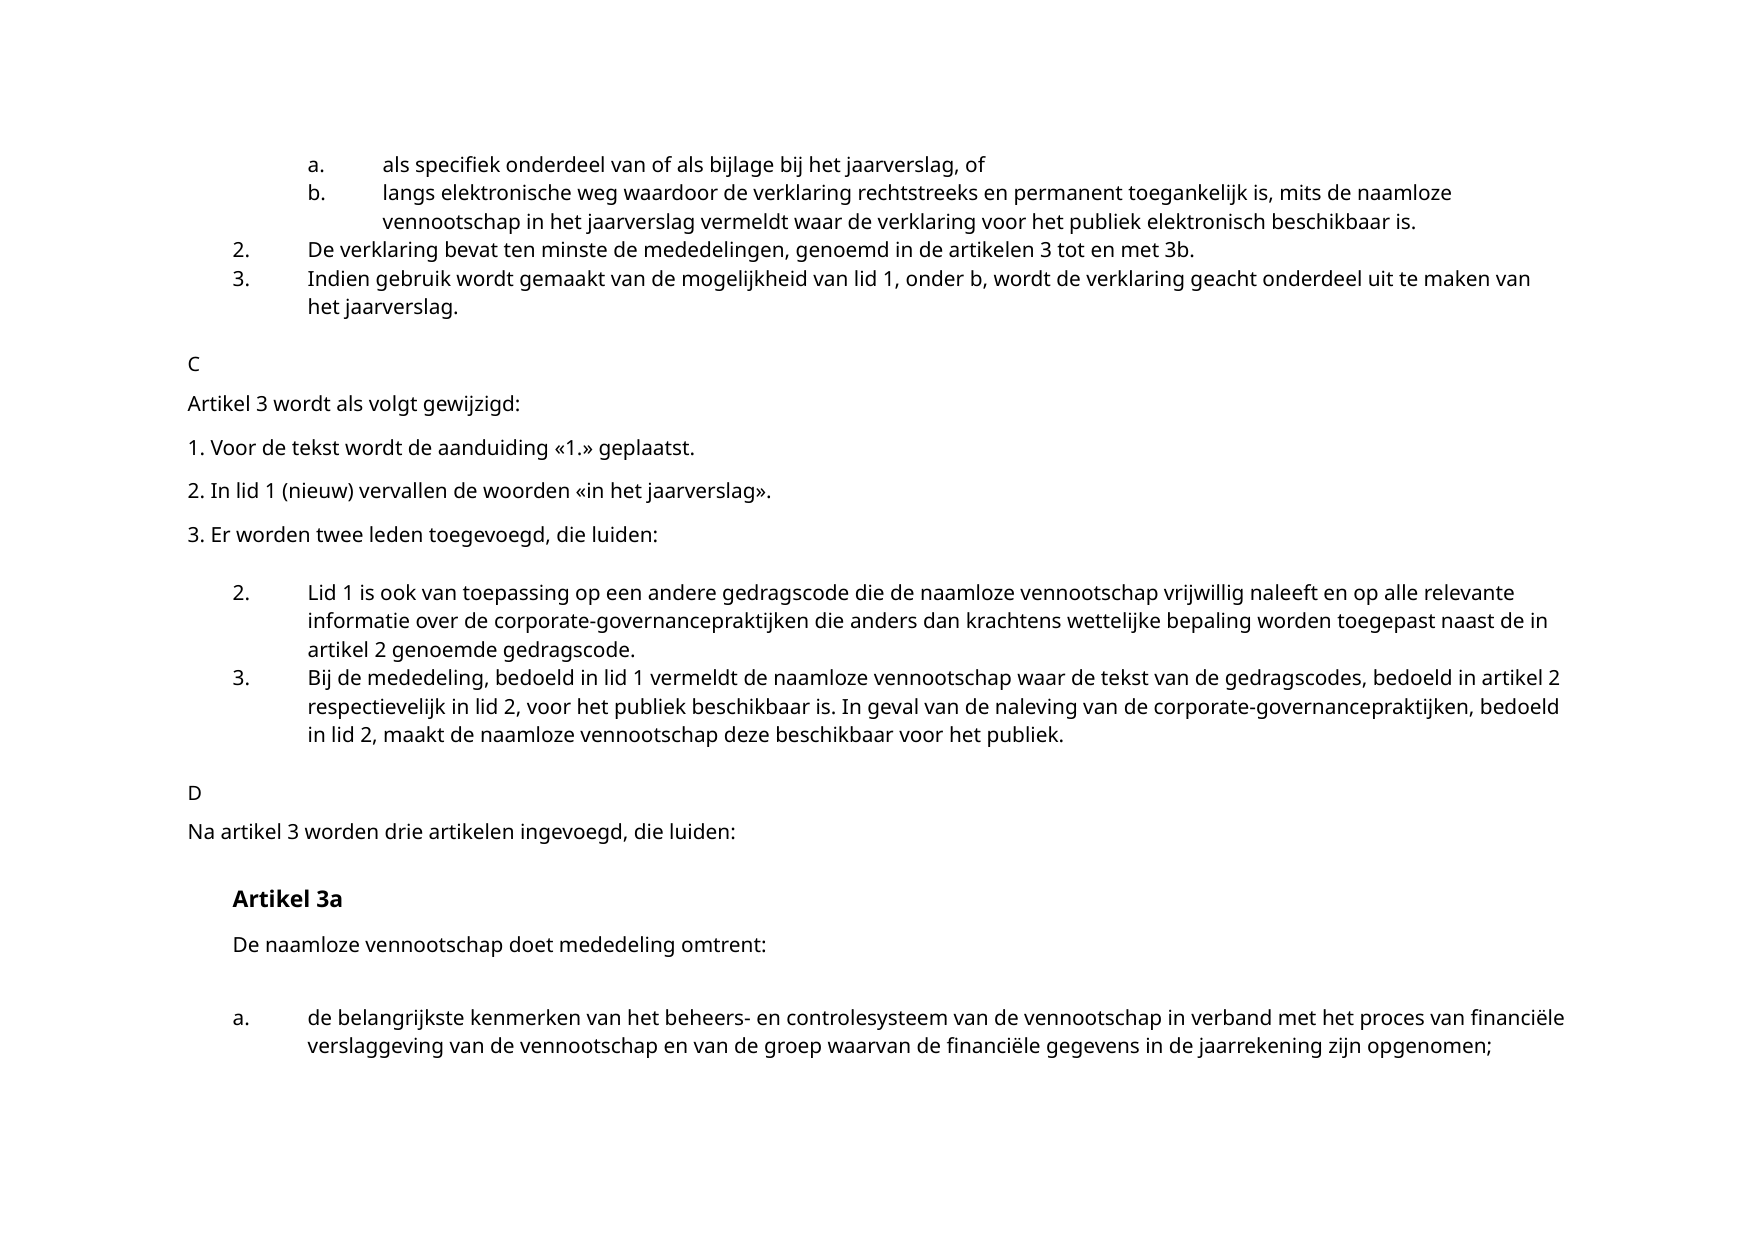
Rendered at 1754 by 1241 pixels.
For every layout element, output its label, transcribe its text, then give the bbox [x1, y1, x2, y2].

list Indien gebruik wordt gemaakt van de mogelijkheid van lid 1, onder b, wordt de verklaring geacht onderdeel uit te maken van het jaarverslag. [232, 264, 1566, 321]
list Bij de mededeling, bedoeld in lid 1 vermeldt de naamloze vennootschap waar de tekst van de gedragscodes, bedoeld in artikel 2 respectievelijk in lid 2, voor het publiek beschikbaar is. In geval van de naleving van de corporate-governancepraktijken, bedoeld in lid 2, maakt de naamloze vennootschap deze beschikbaar voor het publiek. [232, 663, 1566, 749]
list De verklaring bevat ten minste de mededelingen, genoemd in de artikelen 3 tot en met 3b. [232, 235, 1566, 264]
list langs elektronische weg waardoor de verklaring rechtstreeks en permanent toegankelijk is, mits de naamloze vennootschap in het jaarverslag vermeldt waar de verklaring voor het publiek elektronisch beschikbaar is. [307, 178, 1566, 235]
text De naamloze vennootschap doet mededeling omtrent: [232, 930, 1566, 958]
subtitle Artikel 3a [232, 883, 1566, 915]
list als specifiek onderdeel van of als bijlage bij het jaarverslag, of [307, 150, 1566, 178]
text Na artikel 3 worden drie artikelen ingevoegd, die luiden: [187, 817, 1566, 846]
list Lid 1 is ook van toepassing op een andere gedragscode die de naamloze vennootschap vrijwillig naleeft en op alle relevante informatie over de corporate-governancepraktijken die anders dan krachtens wettelijke bepaling worden toegepast naast de in artikel 2 genoemde gedragscode. [232, 578, 1566, 663]
list de belangrijkste kenmerken van het beheers- en controlesysteem van de vennootschap in verband met het proces van financiële verslaggeving van de vennootschap en van de groep waarvan de financiële gegevens in de jaarrekening zijn opgenomen; [232, 1003, 1566, 1060]
text 3. Er worden twee leden toegevoegd, die luiden: [187, 520, 1566, 548]
text 2. In lid 1 (nieuw) vervallen de woorden «in het jaarverslag». [187, 476, 1566, 505]
text Artikel 3 wordt als volgt gewijzigd: [187, 389, 1566, 418]
text C [187, 351, 1566, 378]
text 1. Voor de tekst wordt de aanduiding «1.» geplaatst. [187, 433, 1566, 461]
text D [187, 779, 1566, 806]
